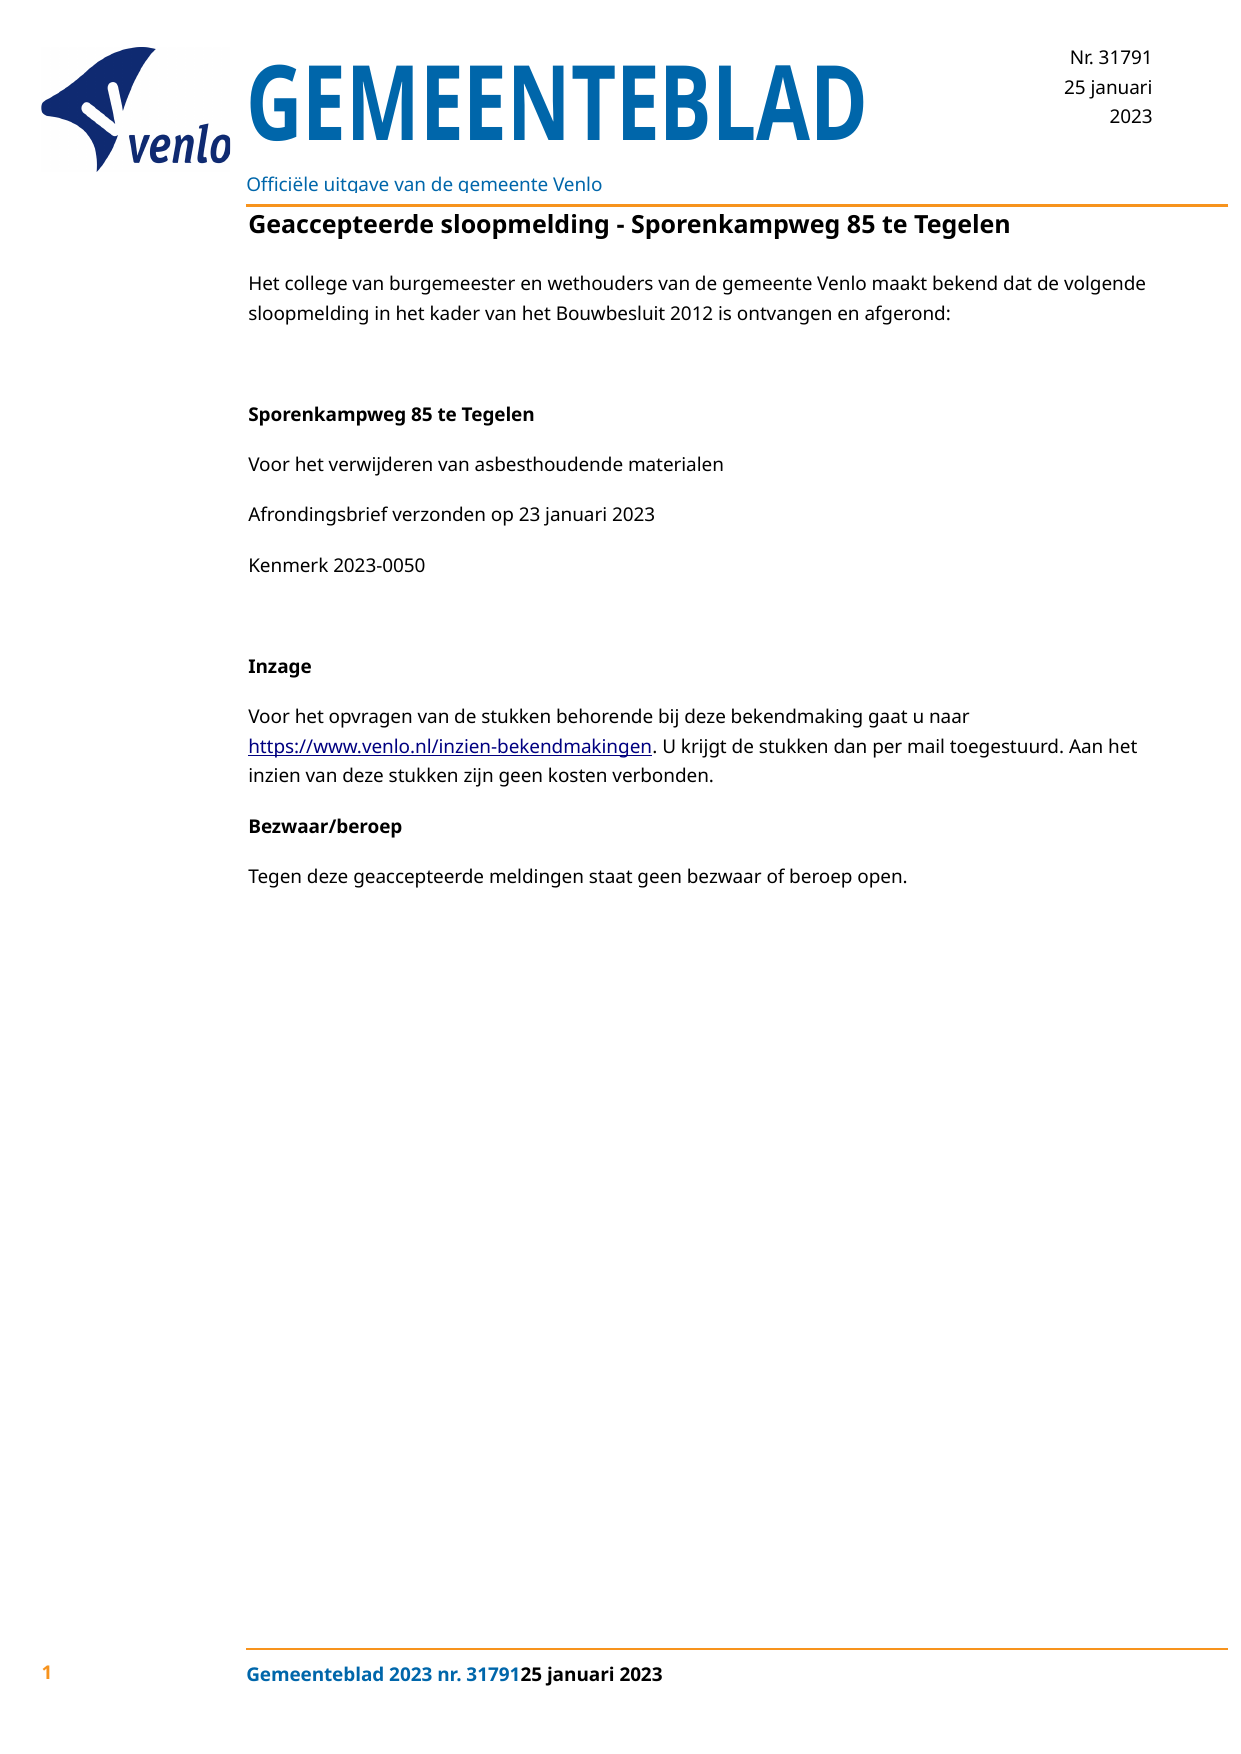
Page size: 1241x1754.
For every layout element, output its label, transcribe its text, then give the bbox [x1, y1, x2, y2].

text Bezwaar/beroep [248, 813, 1152, 838]
text Geaccepteerde sloopmelding - Sporenkampweg 85 te Tegelen [248, 207, 1152, 241]
text Voor het verwijderen van asbesthoudende materialen [248, 451, 1152, 477]
text Kenmerk 2023-0050 [248, 552, 1152, 578]
text Tegen deze geaccepteerde meldingen staat geen bezwaar of beroep open. [248, 863, 1152, 889]
text Het college van burgemeester en wethouders van de gemeente Venlo maakt bekend dat de volgende sloopmelding in het kader van het Bouwbesluit 2012 is ontvangen en afgerond: [248, 270, 1152, 326]
text Voor het opvragen van de stukken behorende bij deze bekendmaking gaat u naar https://www.venlo.nl/inzien-bekendmakingen. U krijgt de stukken dan per mail toegestuurd. Aan het inzien van deze stukken zijn geen kosten verbonden. [248, 703, 1152, 788]
text Inzage [248, 653, 1152, 678]
picture [41, 47, 231, 172]
text Afrondingsbrief verzonden op 23 januari 2023 [248, 502, 1152, 527]
text Sporenkampweg 85 te Tegelen [248, 401, 1152, 426]
